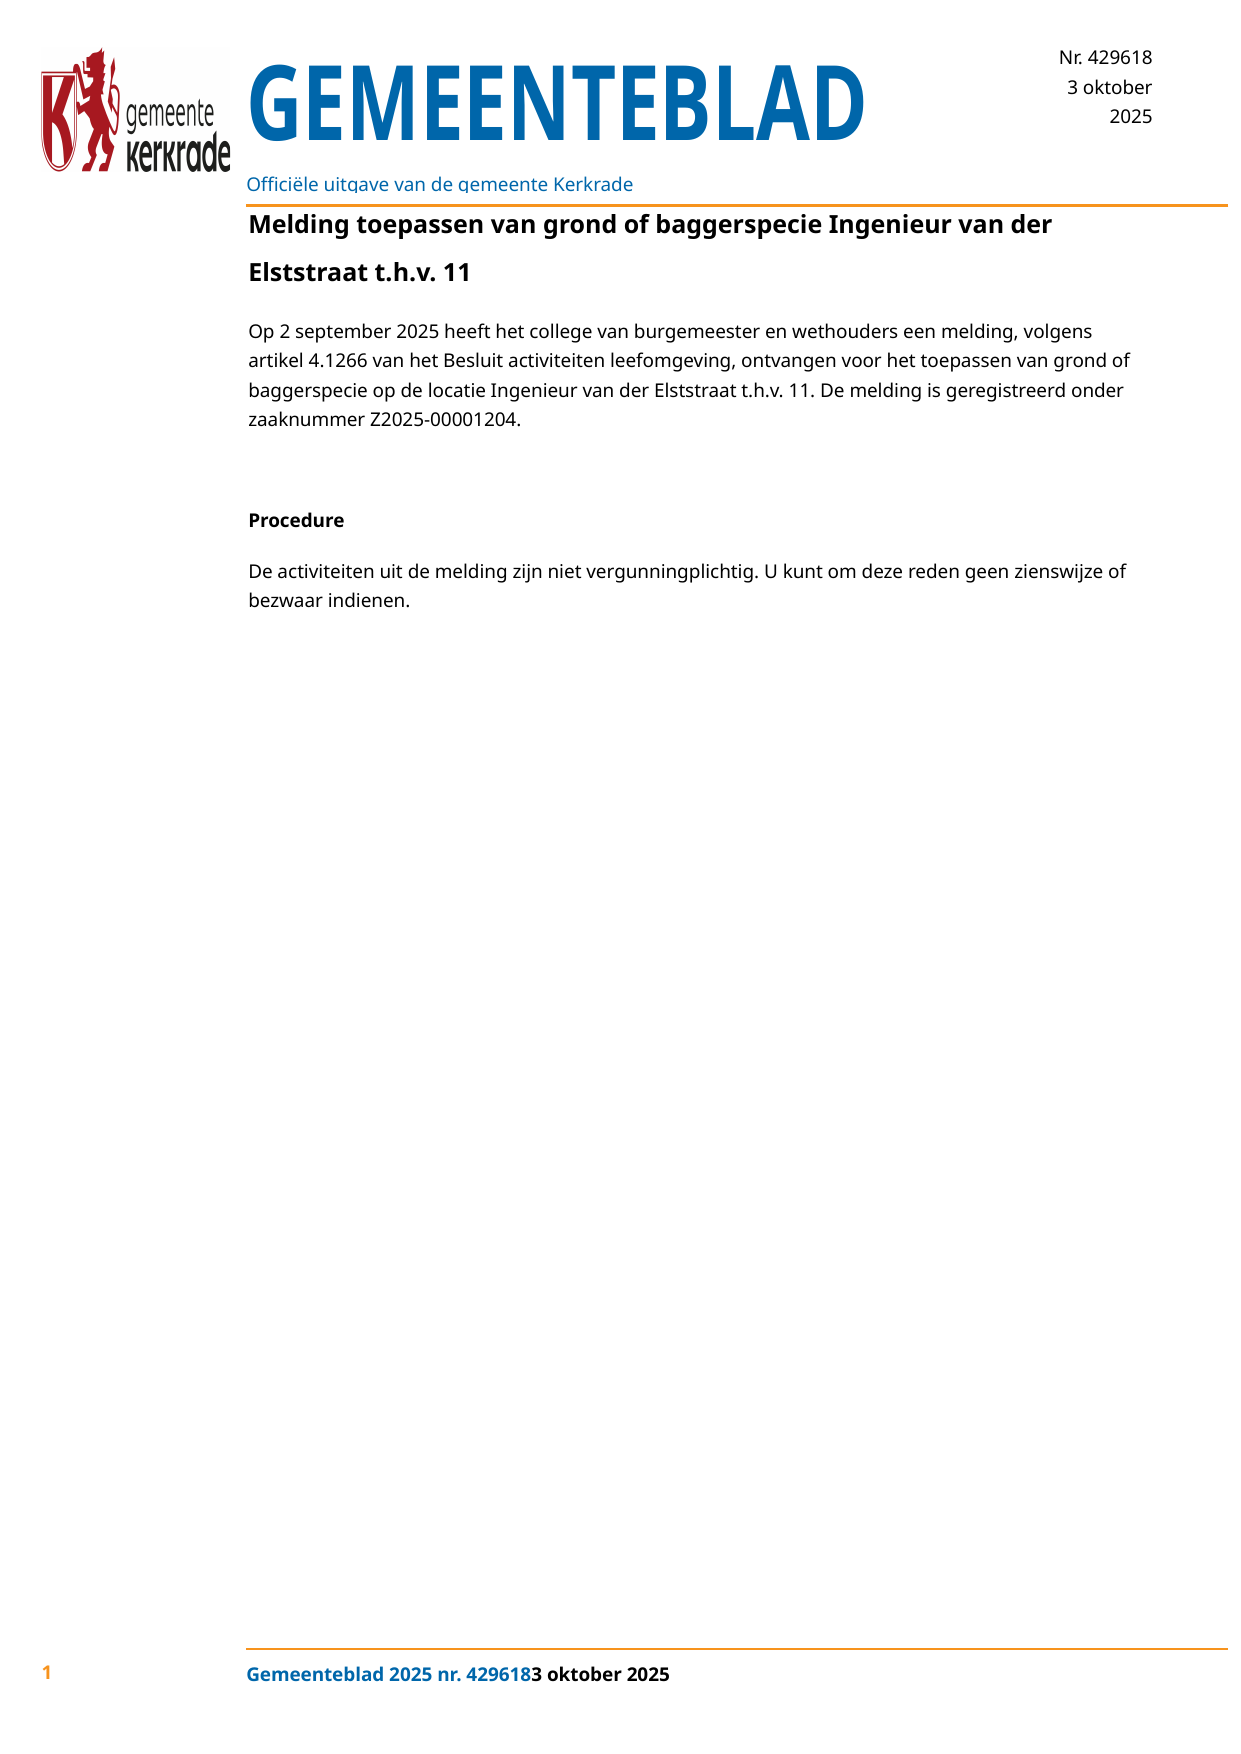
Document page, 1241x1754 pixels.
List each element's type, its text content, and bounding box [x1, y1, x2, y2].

picture [41, 47, 231, 172]
text Melding toepassen van grond of baggerspecie Ingenieur van der Elststraat t.h.v. 11 [248, 207, 1152, 288]
text Op 2 september 2025 heeft het college van burgemeester en wethouders een melding, volgens artikel 4.1266 van het Besluit activiteiten leefomgeving, ontvangen voor het toepassen van grond of baggerspecie op de locatie Ingenieur van der Elststraat t.h.v. 11. De melding is geregistreerd onder zaaknummer Z2025-00001204. [248, 318, 1152, 432]
text De activiteiten uit de melding zijn niet vergunningplichtig. U kunt om deze reden geen zienswijze of bezwaar indienen. [248, 558, 1152, 613]
text Procedure [248, 507, 1152, 533]
